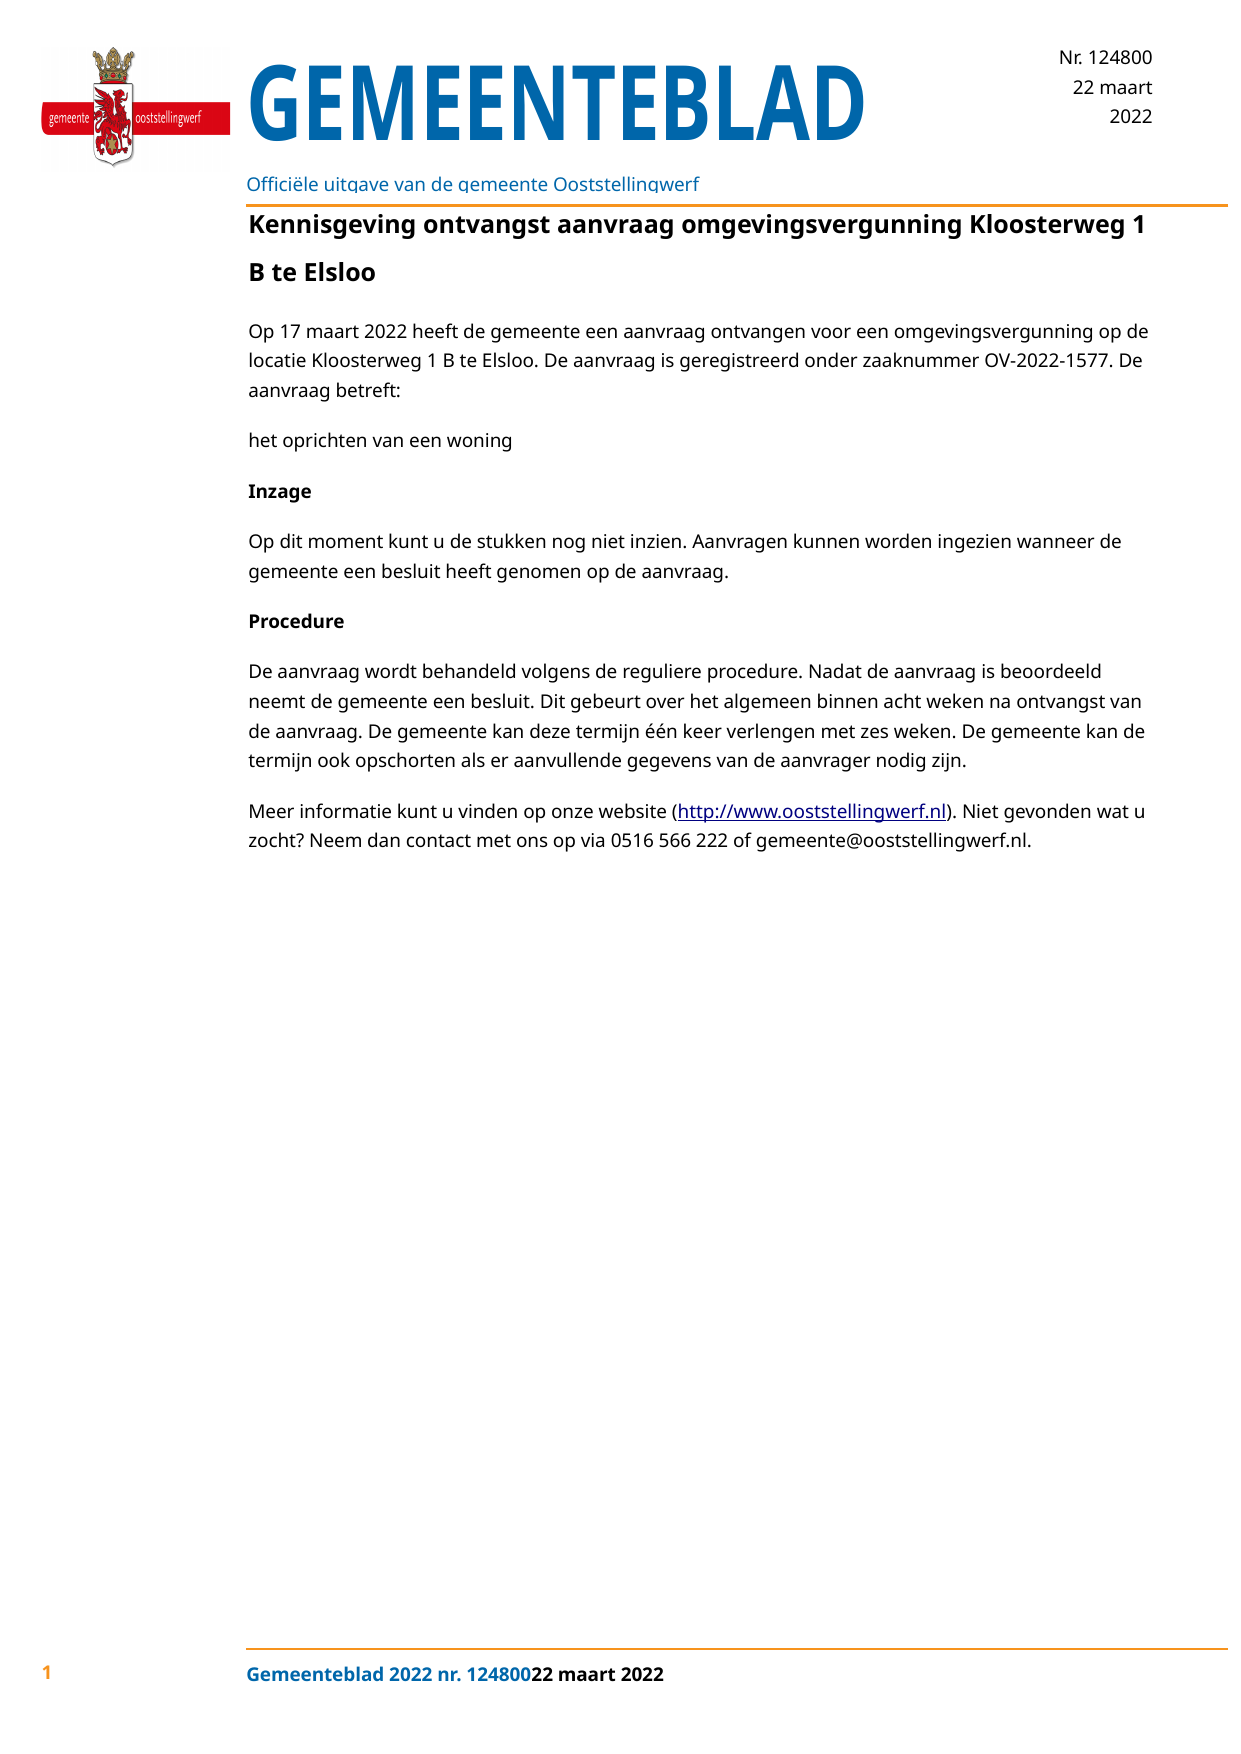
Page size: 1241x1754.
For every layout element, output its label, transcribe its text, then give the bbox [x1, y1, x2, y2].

text Kennisgeving ontvangst aanvraag omgevingsvergunning Kloosterweg 1 B te Elsloo [248, 207, 1152, 288]
text Op dit moment kunt u de stukken nog niet inzien. Aanvragen kunnen worden ingezien wanneer de gemeente een besluit heeft genomen op de aanvraag. [248, 528, 1152, 584]
text Inzage [248, 478, 1152, 504]
text De aanvraag wordt behandeld volgens de reguliere procedure. Nadat de aanvraag is beoordeeld neemt de gemeente een besluit. Dit gebeurt over het algemeen binnen acht weken na ontvangst van de aanvraag. De gemeente kan deze termijn één keer verlengen met zes weken. De gemeente kan de termijn ook opschorten als er aanvullende gegevens van de aanvrager nodig zijn. [248, 659, 1152, 773]
text Op 17 maart 2022 heeft de gemeente een aanvraag ontvangen voor een omgevingsvergunning op de locatie Kloosterweg 1 B te Elsloo. De aanvraag is geregistreerd onder zaaknummer OV-2022-1577. De aanvraag betreft: [248, 318, 1152, 403]
text Procedure [248, 608, 1152, 634]
picture [41, 47, 231, 172]
text het oprichten van een woning [248, 427, 1152, 453]
text Meer informatie kunt u vinden op onze website (http://www.ooststellingwerf.nl). Niet gevonden wat u zocht? Neem dan contact met ons op via 0516 566 222 of gemeente@ooststellingwerf.nl. [248, 798, 1152, 853]
